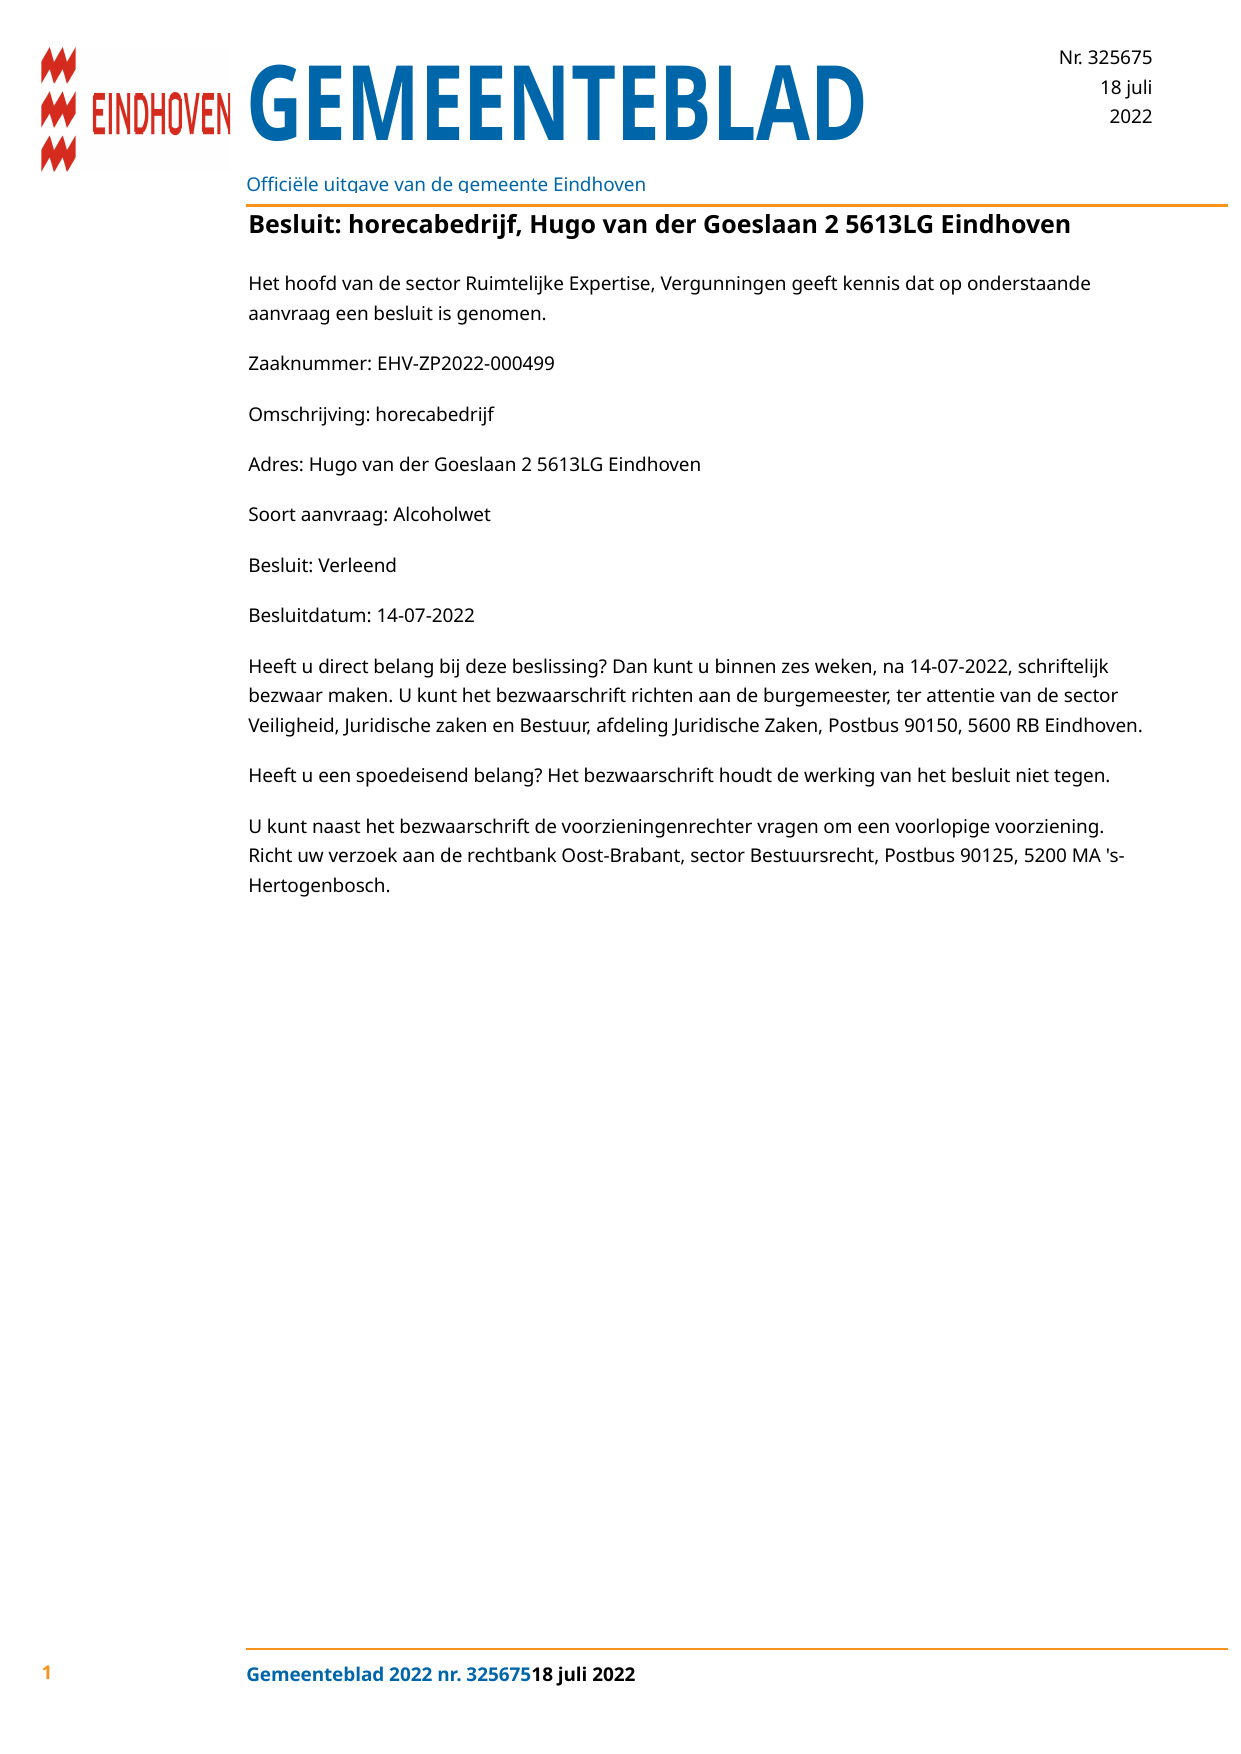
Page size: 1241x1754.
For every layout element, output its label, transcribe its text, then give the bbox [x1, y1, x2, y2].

text Heeft u een spoedeisend belang? Het bezwaarschrift houdt de werking van het besluit niet tegen. [248, 762, 1152, 788]
text Omschrijving: horecabedrijf [248, 401, 1152, 426]
text Het hoofd van de sector Ruimtelijke Expertise, Vergunningen geeft kennis dat op onderstaande aanvraag een besluit is genomen. [248, 270, 1152, 326]
text Zaaknummer: EHV-ZP2022-000499 [248, 350, 1152, 376]
picture [41, 47, 231, 172]
text Besluitdatum: 14-07-2022 [248, 602, 1152, 628]
text Besluit: Verleend [248, 552, 1152, 578]
text Heeft u direct belang bij deze beslissing? Dan kunt u binnen zes weken, na 14-07-2022, schriftelijk bezwaar maken. U kunt het bezwaarschrift richten aan de burgemeester, ter attentie van de sector Veiligheid, Juridische zaken en Bestuur, afdeling Juridische Zaken, Postbus 90150, 5600 RB Eindhoven. [248, 653, 1152, 738]
text Besluit: horecabedrijf, Hugo van der Goeslaan 2 5613LG Eindhoven [248, 207, 1152, 241]
text Adres: Hugo van der Goeslaan 2 5613LG Eindhoven [248, 451, 1152, 477]
text U kunt naast het bezwaarschrift de voorzieningenrechter vragen om een voorlopige voorziening. Richt uw verzoek aan de rechtbank Oost-Brabant, sector Bestuursrecht, Postbus 90125, 5200 MA 's-Hertogenbosch. [248, 813, 1152, 898]
text Soort aanvraag: Alcoholwet [248, 502, 1152, 527]
